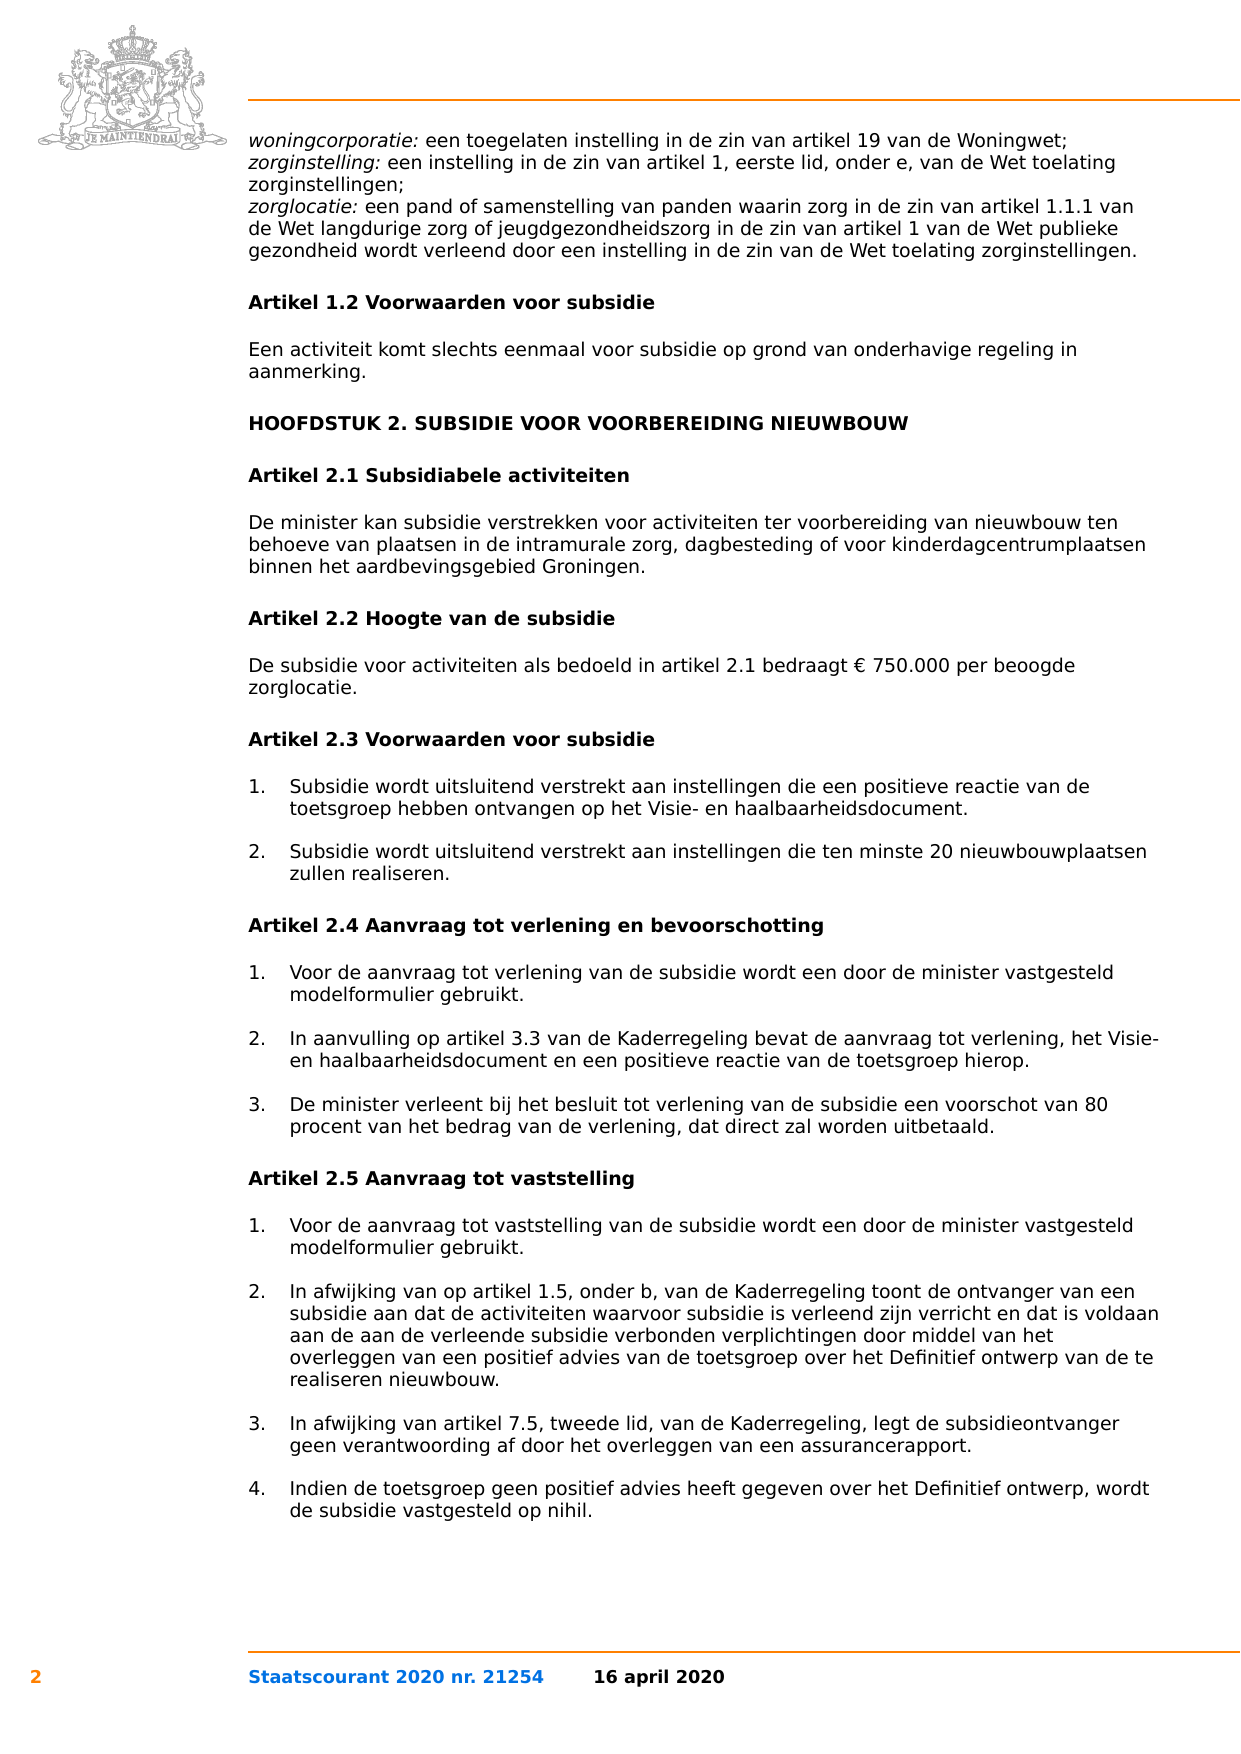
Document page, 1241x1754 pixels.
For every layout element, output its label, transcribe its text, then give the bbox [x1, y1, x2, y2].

subtitle Artikel 2.4 Aanvraag tot verlening en bevoorschotting [248, 915, 1163, 937]
subtitle Artikel 2.3 Voorwaarden voor subsidie [248, 728, 1163, 751]
text zorginstelling: een instelling in de zin van artikel 1, eerste lid, onder e, van de Wet toelating zorginstellingen; [248, 152, 1163, 196]
text 3. In afwijking van artikel 7.5, tweede lid, van de Kaderregeling, legt de subsidieontvanger geen verantwoording af door het overleggen van een assurancerapport. [248, 1412, 1163, 1456]
text 1. Voor de aanvraag tot vaststelling van de subsidie wordt een door de minister vastgesteld modelformulier gebruikt. [248, 1215, 1163, 1259]
picture [38, 25, 227, 150]
text De subsidie voor activiteiten als bedoeld in artikel 2.1 bedraagt € 750.000 per beoogde zorglocatie. [248, 654, 1163, 698]
text 2. In aanvulling op artikel 3.3 van de Kaderregeling bevat de aanvraag tot verlening, het Visie- en haalbaarheidsdocument en een positieve reactie van de toetsgroep hierop. [248, 1028, 1163, 1072]
subtitle Artikel 2.1 Subsidiabele activiteiten [248, 465, 1163, 487]
text 2. In afwijking van op artikel 1.5, onder b, van de Kaderregeling toont de ontvanger van een subsidie aan dat de activiteiten waarvoor subsidie is verleend zijn verricht en dat is voldaan aan de aan de verleende subsidie verbonden verplichtingen door middel van het overleggen van een positief advies van de toetsgroep over het Definitief ontwerp van de te realiseren nieuwbouw. [248, 1281, 1163, 1391]
text 4. Indien de toetsgroep geen positief advies heeft gegeven over het Definitief ontwerp, wordt de subsidie vastgesteld op nihil. [248, 1478, 1163, 1522]
text 1. Subsidie wordt uitsluitend verstrekt aan instellingen die een positieve reactie van de toetsgroep hebben ontvangen op het Visie- en haalbaarheidsdocument. [248, 776, 1163, 819]
subtitle Artikel 1.2 Voorwaarden voor subsidie [248, 292, 1163, 314]
subtitle Artikel 2.2 Hoogte van de subsidie [248, 608, 1163, 629]
text woningcorporatie: een toegelaten instelling in de zin van artikel 19 van de Woningwet; [248, 130, 1163, 152]
text 3. De minister verleent bij het besluit tot verlening van de subsidie een voorschot van 80 procent van het bedrag van de verlening, dat direct zal worden uitbetaald. [248, 1094, 1163, 1138]
subtitle HOOFDSTUK 2. SUBSIDIE VOOR VOORBEREIDING NIEUWBOUW [248, 413, 1163, 435]
text 2. Subsidie wordt uitsluitend verstrekt aan instellingen die ten minste 20 nieuwbouwplaatsen zullen realiseren. [248, 841, 1163, 885]
text zorglocatie: een pand of samenstelling van panden waarin zorg in de zin van artikel 1.1.1 van de Wet langdurige zorg of jeugdgezondheidszorg in de zin van artikel 1 van de Wet publieke gezondheid wordt verleend door een instelling in de zin van de Wet toelating zorginstellingen. [248, 196, 1163, 262]
subtitle Artikel 2.5 Aanvraag tot vaststelling [248, 1168, 1163, 1190]
text De minister kan subsidie verstrekken voor activiteiten ter voorbereiding van nieuwbouw ten behoeve van plaatsen in de intramurale zorg, dagbesteding of voor kinderdagcentrumplaatsen binnen het aardbevingsgebied Groningen. [248, 512, 1163, 578]
text Een activiteit komt slechts eenmaal voor subsidie op grond van onderhavige regeling in aanmerking. [248, 339, 1163, 383]
text 1. Voor de aanvraag tot verlening van de subsidie wordt een door de minister vastgesteld modelformulier gebruikt. [248, 962, 1163, 1006]
